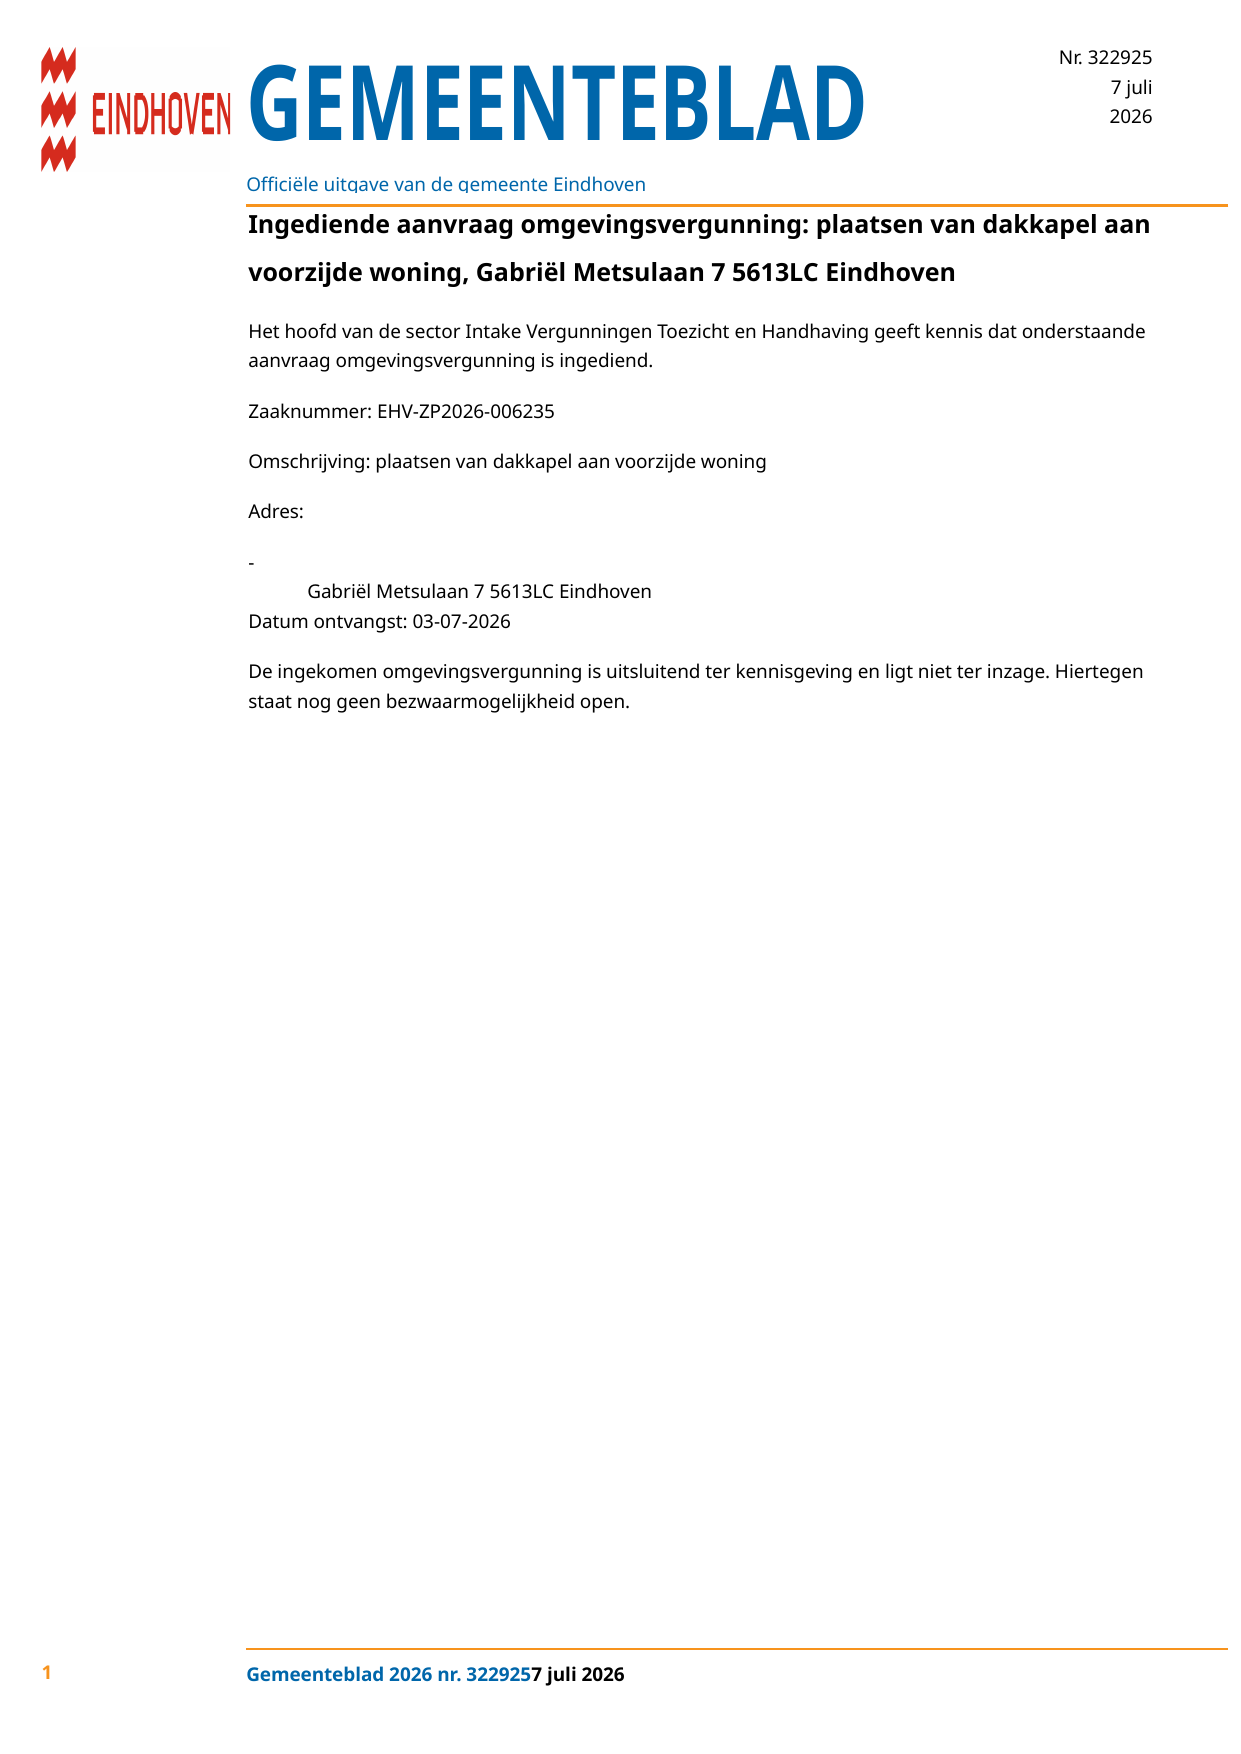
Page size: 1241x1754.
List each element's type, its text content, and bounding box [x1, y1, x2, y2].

text Zaaknummer: EHV-ZP2026-006235 [248, 398, 1152, 424]
text Adres: [248, 499, 1152, 524]
text Datum ontvangst: 03-07-2026 [248, 608, 1152, 634]
picture [41, 47, 231, 172]
list Gabriël Metsulaan 7 5613LC Eindhoven [248, 579, 1152, 604]
text Ingediende aanvraag omgevingsvergunning: plaatsen van dakkapel aan voorzijde woning, Gabriël Metsulaan 7 5613LC Eindhoven [248, 207, 1152, 288]
text Omschrijving: plaatsen van dakkapel aan voorzijde woning [248, 448, 1152, 474]
text Het hoofd van de sector Intake Vergunningen Toezicht en Handhaving geeft kennis dat onderstaande aanvraag omgevingsvergunning is ingediend. [248, 318, 1152, 373]
text De ingekomen omgevingsvergunning is uitsluitend ter kennisgeving en ligt niet ter inzage. Hiertegen staat nog geen bezwaarmogelijkheid open. [248, 659, 1152, 714]
